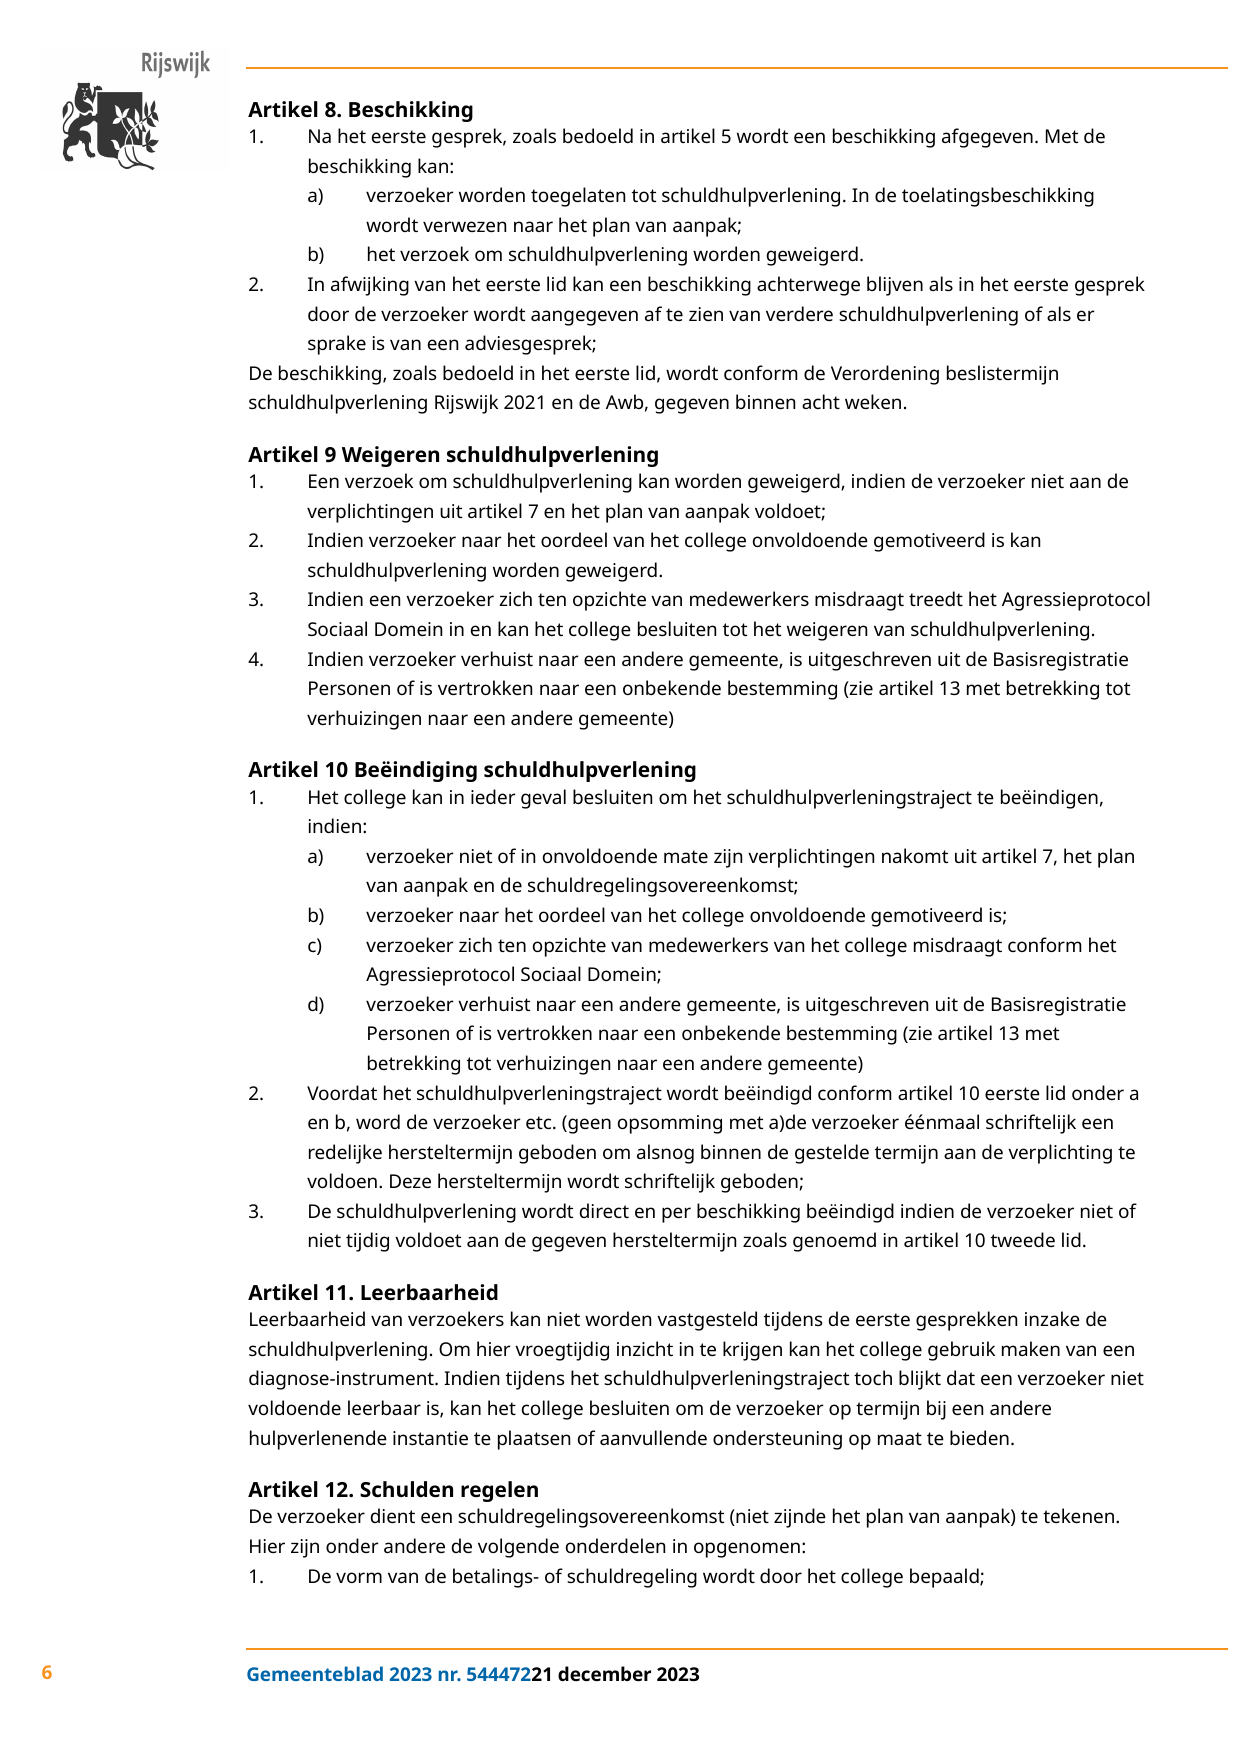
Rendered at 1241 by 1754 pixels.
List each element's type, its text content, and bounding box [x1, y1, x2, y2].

picture [41, 47, 231, 172]
list verzoeker verhuist naar een andere gemeente, is uitgeschreven uit de Basisregistratie Personen of is vertrokken naar een onbekende bestemming (zie artikel 13 met betrekking tot verhuizingen naar een andere gemeente) [307, 991, 1152, 1076]
text Leerbaarheid van verzoekers kan niet worden vastgesteld tijdens de eerste gesprekken inzake de schuldhulpverlening. Om hier vroegtijdig inzicht in te krijgen kan het college gebruik maken van een diagnose-instrument. Indien tijdens het schuldhulpverleningstraject toch blijkt dat een verzoeker niet voldoende leerbaar is, kan het college besluiten om de verzoeker op termijn bij een andere hulpverlenende instantie te plaatsen of aanvullende ondersteuning op maat te bieden. [248, 1306, 1152, 1451]
list Indien een verzoeker zich ten opzichte van medewerkers misdraagt treedt het Agressieprotocol Sociaal Domein in en kan het college besluiten tot het weigeren van schuldhulpverlening. [248, 587, 1152, 642]
list Een verzoek om schuldhulpverlening kan worden geweigerd, indien de verzoeker niet aan de verplichtingen uit artikel 7 en het plan van aanpak voldoet; [248, 468, 1152, 524]
list De vorm van de betalings- of schuldregeling wordt door het college bepaald; [248, 1563, 1152, 1588]
text Artikel 10 Beëindiging schuldhulpverlening [248, 755, 1152, 784]
list Na het eerste gesprek, zoals bedoeld in artikel 5 wordt een beschikking afgegeven. Met de beschikking kan: [248, 123, 1152, 178]
list Voordat het schuldhulpverleningstraject wordt beëindigd conform artikel 10 eerste lid onder a en b, word de verzoeker etc. (geen opsomming met a)de verzoeker éénmaal schriftelijk een redelijke hersteltermijn geboden om alsnog binnen de gestelde termijn aan de verplichting te voldoen. Deze hersteltermijn wordt schriftelijk geboden; [248, 1080, 1152, 1194]
list verzoeker worden toegelaten tot schuldhulpverlening. In de toelatingsbeschikking wordt verwezen naar het plan van aanpak; [307, 182, 1152, 238]
text Artikel 8. Beschikking [248, 95, 1152, 123]
text Artikel 12. Schulden regelen [248, 1475, 1152, 1504]
list het verzoek om schuldhulpverlening worden geweigerd. [307, 242, 1152, 267]
list In afwijking van het eerste lid kan een beschikking achterwege blijven als in het eerste gesprek door de verzoeker wordt aangegeven af te zien van verdere schuldhulpverlening of als er sprake is van een adviesgesprek; [248, 271, 1152, 356]
text Artikel 9 Weigeren schuldhulpverlening [248, 440, 1152, 468]
text De beschikking, zoals bedoeld in het eerste lid, wordt conform de Verordening beslistermijn schuldhulpverlening Rijswijk 2021 en de Awb, gegeven binnen acht weken. [248, 360, 1152, 415]
text De verzoeker dient een schuldregelingsovereenkomst (niet zijnde het plan van aanpak) te tekenen. Hier zijn onder andere de volgende onderdelen in opgenomen: [248, 1504, 1152, 1559]
list verzoeker zich ten opzichte van medewerkers van het college misdraagt conform het Agressieprotocol Sociaal Domein; [307, 932, 1152, 987]
list verzoeker naar het oordeel van het college onvoldoende gemotiveerd is; [307, 902, 1152, 928]
list Indien verzoeker verhuist naar een andere gemeente, is uitgeschreven uit de Basisregistratie Personen of is vertrokken naar een onbekende bestemming (zie artikel 13 met betrekking tot verhuizingen naar een andere gemeente) [248, 646, 1152, 731]
list verzoeker niet of in onvoldoende mate zijn verplichtingen nakomt uit artikel 7, het plan van aanpak en de schuldregelingsovereenkomst; [307, 843, 1152, 898]
list De schuldhulpverlening wordt direct en per beschikking beëindigd indien de verzoeker niet of niet tijdig voldoet aan de gegeven hersteltermijn zoals genoemd in artikel 10 tweede lid. [248, 1198, 1152, 1253]
list Indien verzoeker naar het oordeel van het college onvoldoende gemotiveerd is kan schuldhulpverlening worden geweigerd. [248, 527, 1152, 583]
text Artikel 11. Leerbaarheid [248, 1278, 1152, 1306]
list Het college kan in ieder geval besluiten om het schuldhulpverleningstraject te beëindigen, indien: [248, 784, 1152, 839]
